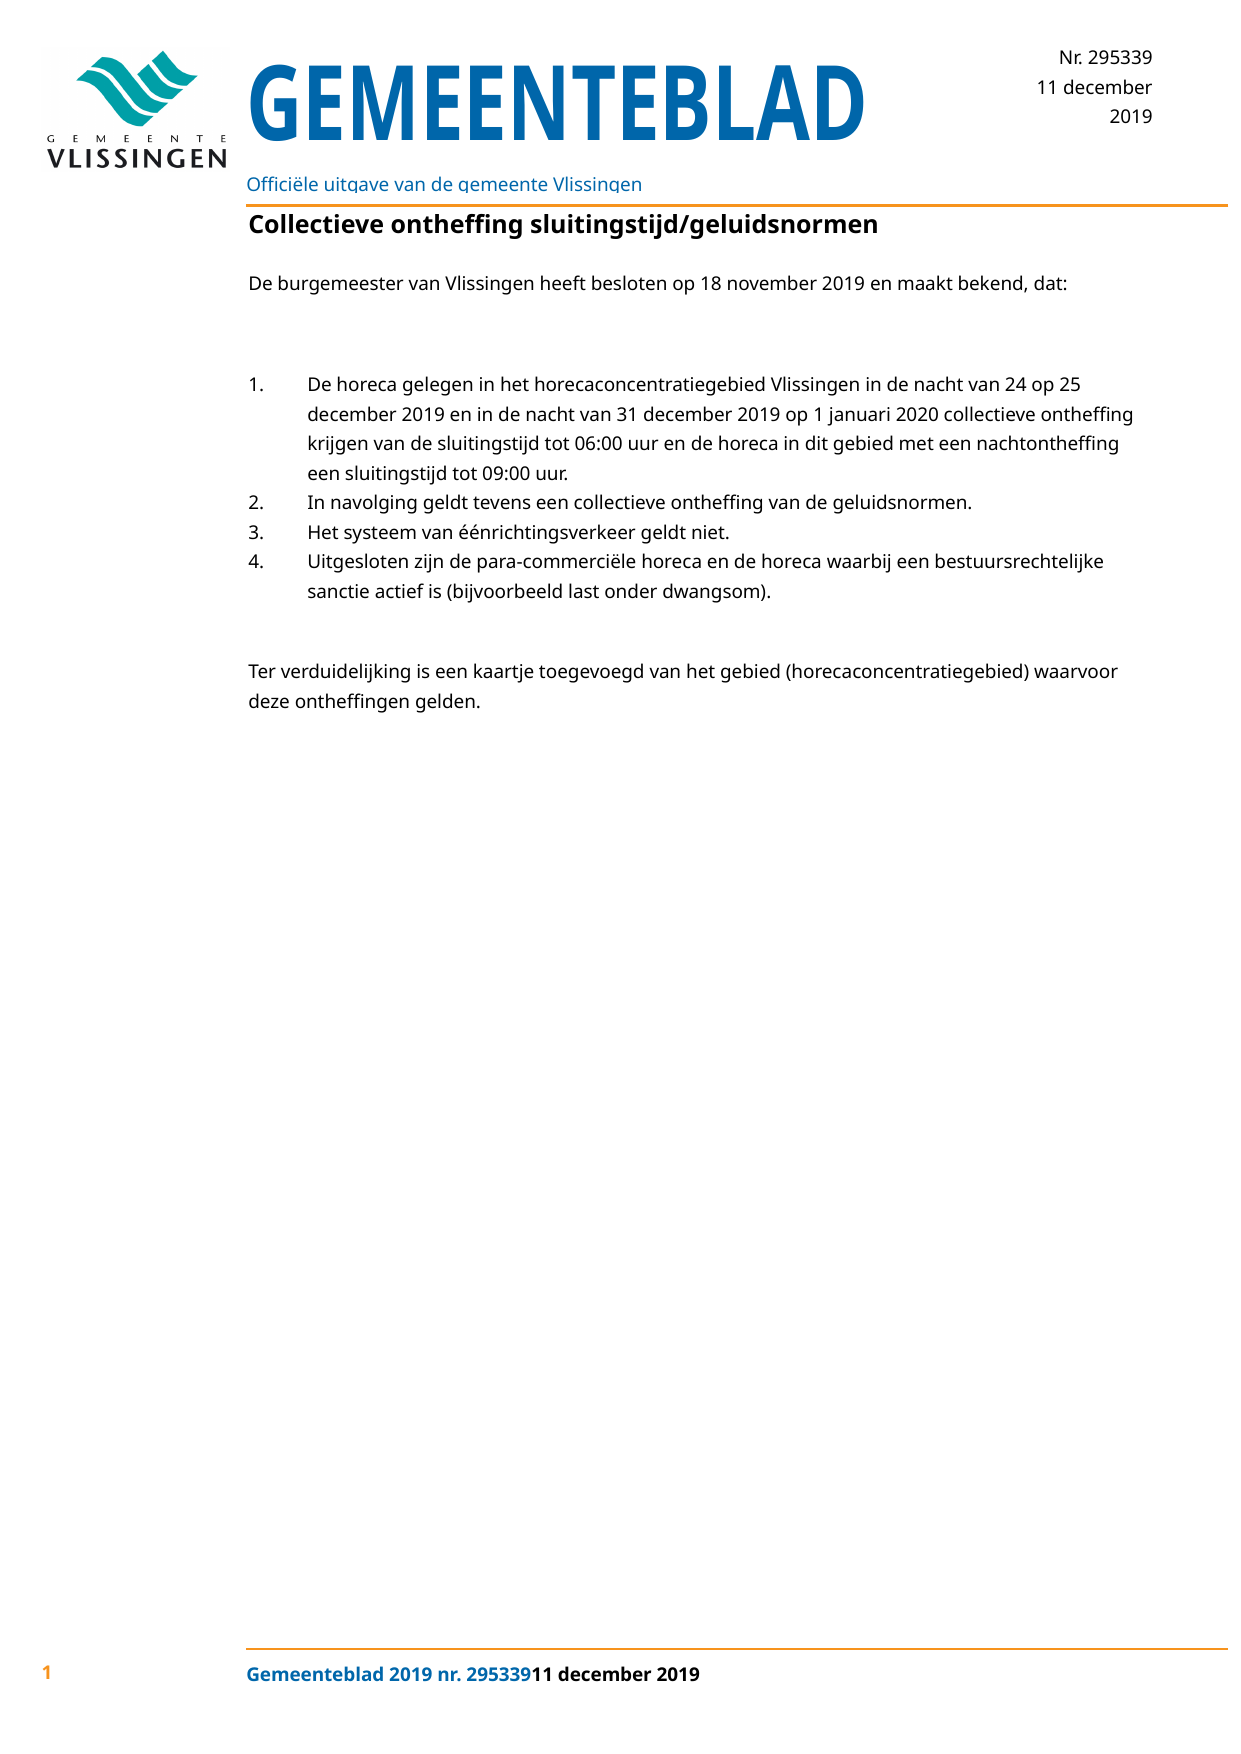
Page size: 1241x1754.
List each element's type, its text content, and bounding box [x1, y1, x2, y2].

text De burgemeester van Vlissingen heeft besloten op 18 november 2019 en maakt bekend, dat: [248, 270, 1152, 296]
list Het systeem van éénrichtingsverkeer geldt niet. [248, 519, 1152, 545]
list In navolging geldt tevens een collectieve ontheffing van de geluidsnormen. [248, 489, 1152, 515]
list Uitgesloten zijn de para-commerciële horeca en de horeca waarbij een bestuursrechtelijke sanctie actief is (bijvoorbeeld last onder dwangsom). [248, 549, 1152, 604]
text Ter verduidelijking is een kaartje toegevoegd van het gebied (horecaconcentratiegebied) waarvoor deze ontheffingen gelden. [248, 658, 1152, 713]
picture [41, 47, 231, 172]
list De horeca gelegen in het horecaconcentratiegebied Vlissingen in de nacht van 24 op 25 december 2019 en in de nacht van 31 december 2019 op 1 januari 2020 collectieve ontheffing krijgen van de sluitingstijd tot 06:00 uur en de horeca in dit gebied met een nachtontheffing een sluitingstijd tot 09:00 uur. [248, 371, 1152, 486]
text Collectieve ontheffing sluitingstijd/geluidsnormen [248, 207, 1152, 241]
